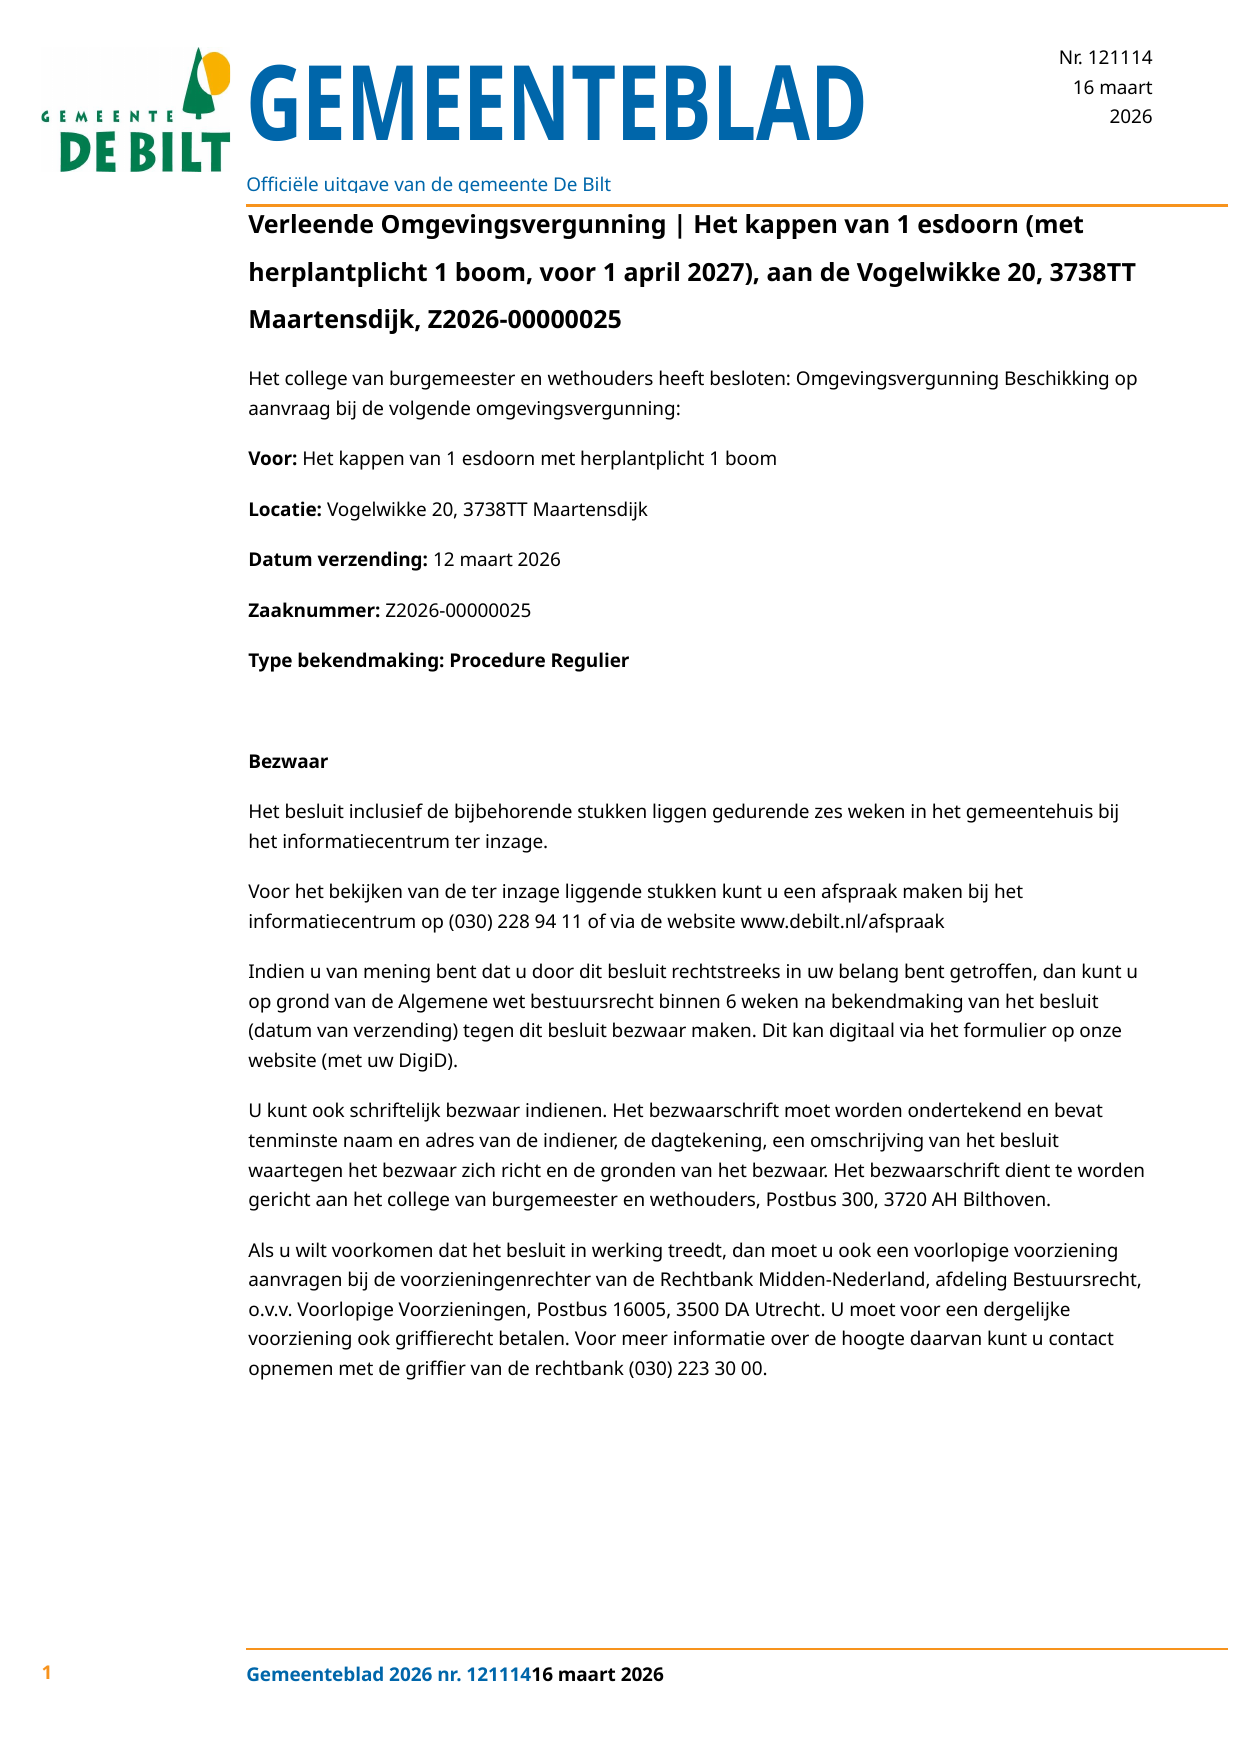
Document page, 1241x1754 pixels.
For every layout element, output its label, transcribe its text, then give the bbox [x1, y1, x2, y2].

text Het college van burgemeester en wethouders heeft besloten: Omgevingsvergunning Beschikking op aanvraag bij de volgende omgevingsvergunning: [248, 366, 1152, 421]
text Type bekendmaking: Procedure Regulier [248, 647, 1152, 673]
picture [41, 47, 231, 172]
text Bezwaar [248, 748, 1152, 774]
text Voor het bekijken van de ter inzage liggende stukken kunt u een afspraak maken bij het informatiecentrum op (030) 228 94 11 of via de website www.debilt.nl/afspraak [248, 878, 1152, 934]
text Verleende Omgevingsvergunning | Het kappen van 1 esdoorn (met herplantplicht 1 boom, voor 1 april 2027), aan de Vogelwikke 20, 3738TT Maartensdijk, Z2026-00000025 [248, 207, 1152, 336]
text Datum verzending: 12 maart 2026 [248, 546, 1152, 572]
text Voor: Het kappen van 1 esdoorn met herplantplicht 1 boom [248, 446, 1152, 471]
text Als u wilt voorkomen dat het besluit in werking treedt, dan moet u ook een voorlopige voorziening aanvragen bij de voorzieningenrechter van de Rechtbank Midden-Nederland, afdeling Bestuursrecht, o.v.v. Voorlopige Voorzieningen, Postbus 16005, 3500 DA Utrecht. U moet voor een dergelijke voorziening ook griffierecht betalen. Voor meer informatie over de hoogte daarvan kunt u contact opnemen met de griffier van de rechtbank (030) 223 30 00. [248, 1237, 1152, 1381]
text Het besluit inclusief de bijbehorende stukken liggen gedurende zes weken in het gemeentehuis bij het informatiecentrum ter inzage. [248, 798, 1152, 854]
text Locatie: Vogelwikke 20, 3738TT Maartensdijk [248, 496, 1152, 522]
text Zaaknummer: Z2026-00000025 [248, 597, 1152, 622]
text U kunt ook schriftelijk bezwaar indienen. Het bezwaarschrift moet worden ondertekend en bevat tenminste naam en adres van de indiener, de dagtekening, een omschrijving van het besluit waartegen het bezwaar zich richt en de gronden van het bezwaar. Het bezwaarschrift dient te worden gericht aan het college van burgemeester en wethouders, Postbus 300, 3720 AH Bilthoven. [248, 1098, 1152, 1212]
text Indien u van mening bent dat u door dit besluit rechtstreeks in uw belang bent getroffen, dan kunt u op grond van de Algemene wet bestuursrecht binnen 6 weken na bekendmaking van het besluit (datum van verzending) tegen dit besluit bezwaar maken. Dit kan digitaal via het formulier op onze website (met uw DigiD). [248, 958, 1152, 1073]
